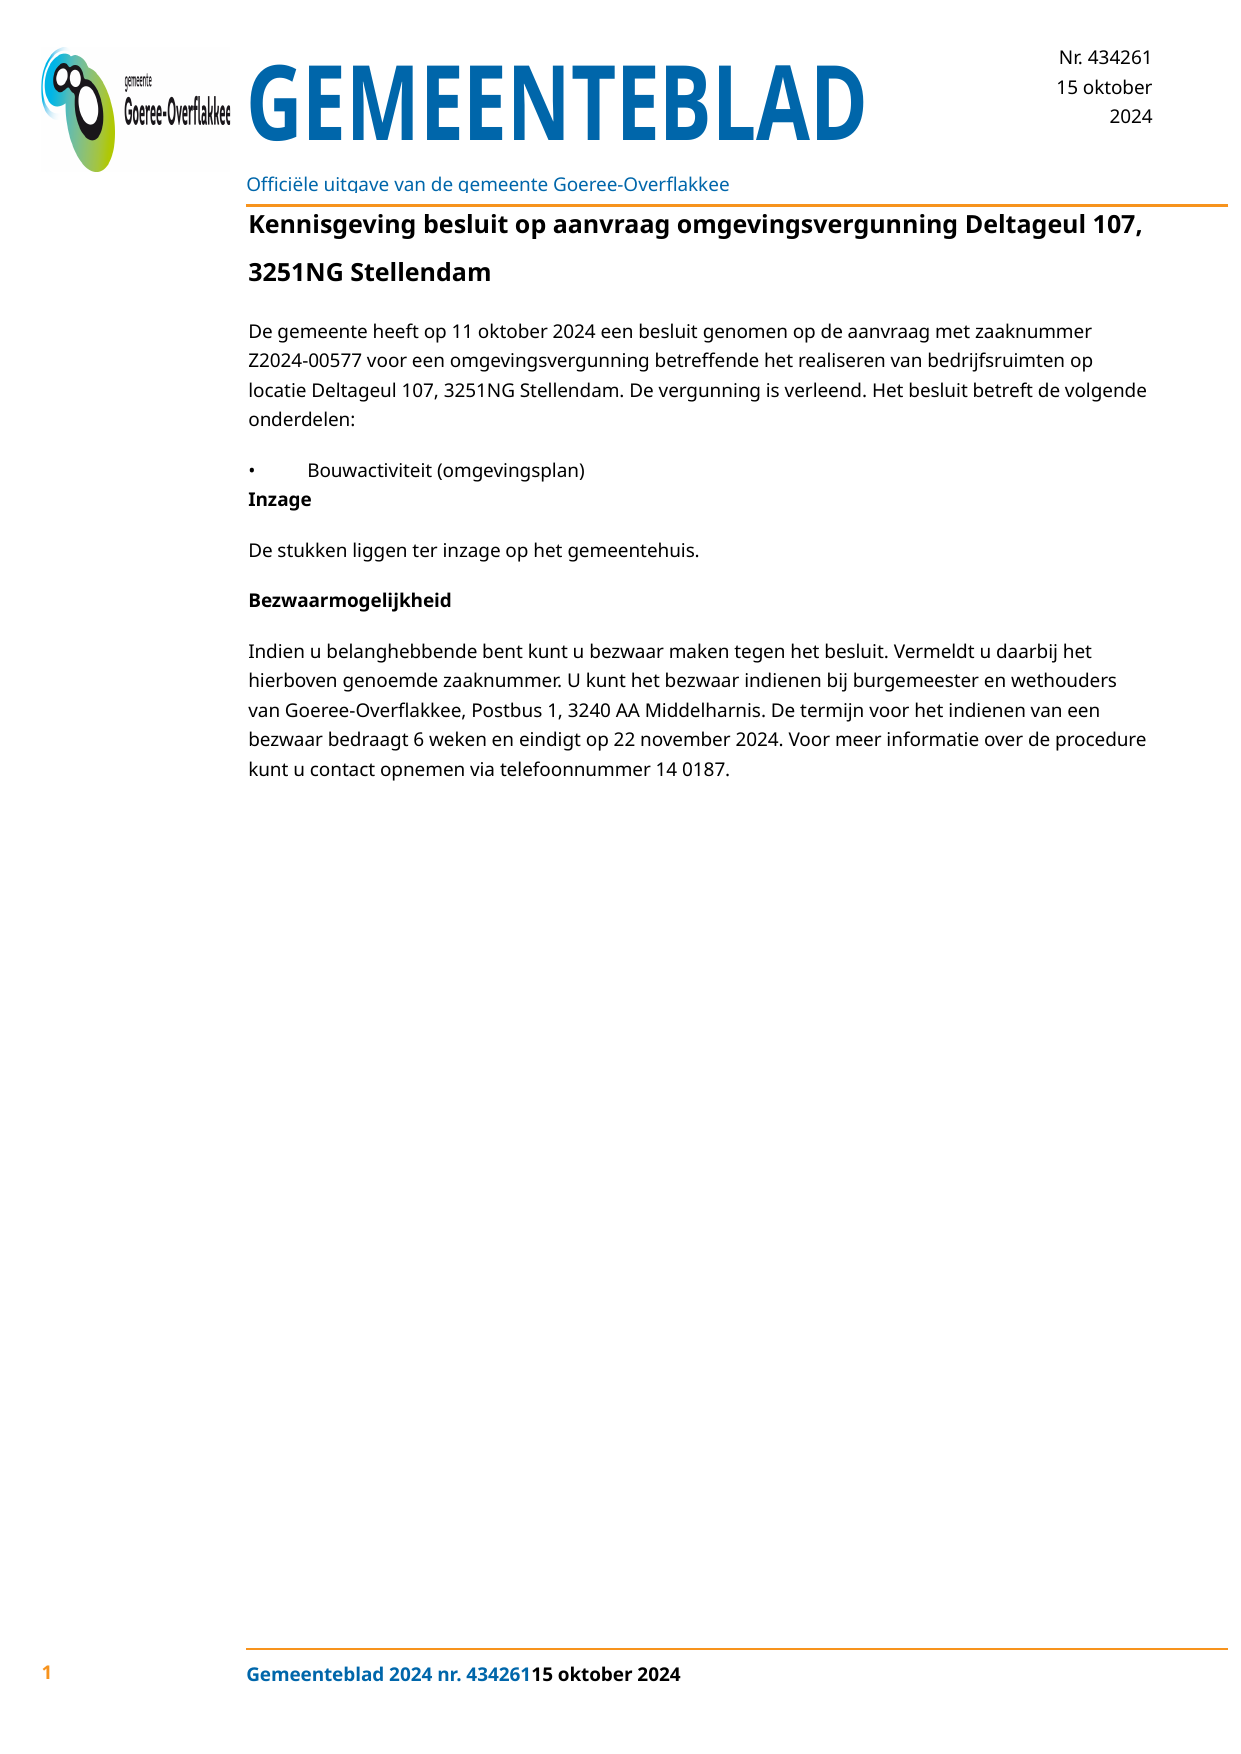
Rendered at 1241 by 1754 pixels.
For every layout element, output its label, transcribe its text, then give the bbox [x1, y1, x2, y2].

picture [41, 47, 231, 172]
text De stukken liggen ter inzage op het gemeentehuis. [248, 537, 1152, 563]
text Indien u belanghebbende bent kunt u bezwaar maken tegen het besluit. Vermeldt u daarbij het hierboven genoemde zaaknummer. U kunt het bezwaar indienen bij burgemeester en wethouders van Goeree-Overflakkee, Postbus 1, 3240 AA Middelharnis. De termijn voor het indienen van een bezwaar bedraagt 6 weken en eindigt op 22 november 2024. Voor meer informatie over de procedure kunt u contact opnemen via telefoonnummer 14 0187. [248, 638, 1152, 782]
list Bouwactiviteit (omgevingsplan) [248, 457, 1152, 483]
text Kennisgeving besluit op aanvraag omgevingsvergunning Deltageul 107, 3251NG Stellendam [248, 207, 1152, 288]
text Bezwaarmogelijkheid [248, 587, 1152, 613]
text Inzage [248, 487, 1152, 512]
text De gemeente heeft op 11 oktober 2024 een besluit genomen op de aanvraag met zaaknummer Z2024-00577 voor een omgevingsvergunning betreffende het realiseren van bedrijfsruimten op locatie Deltageul 107, 3251NG Stellendam. De vergunning is verleend. Het besluit betreft de volgende onderdelen: [248, 318, 1152, 432]
